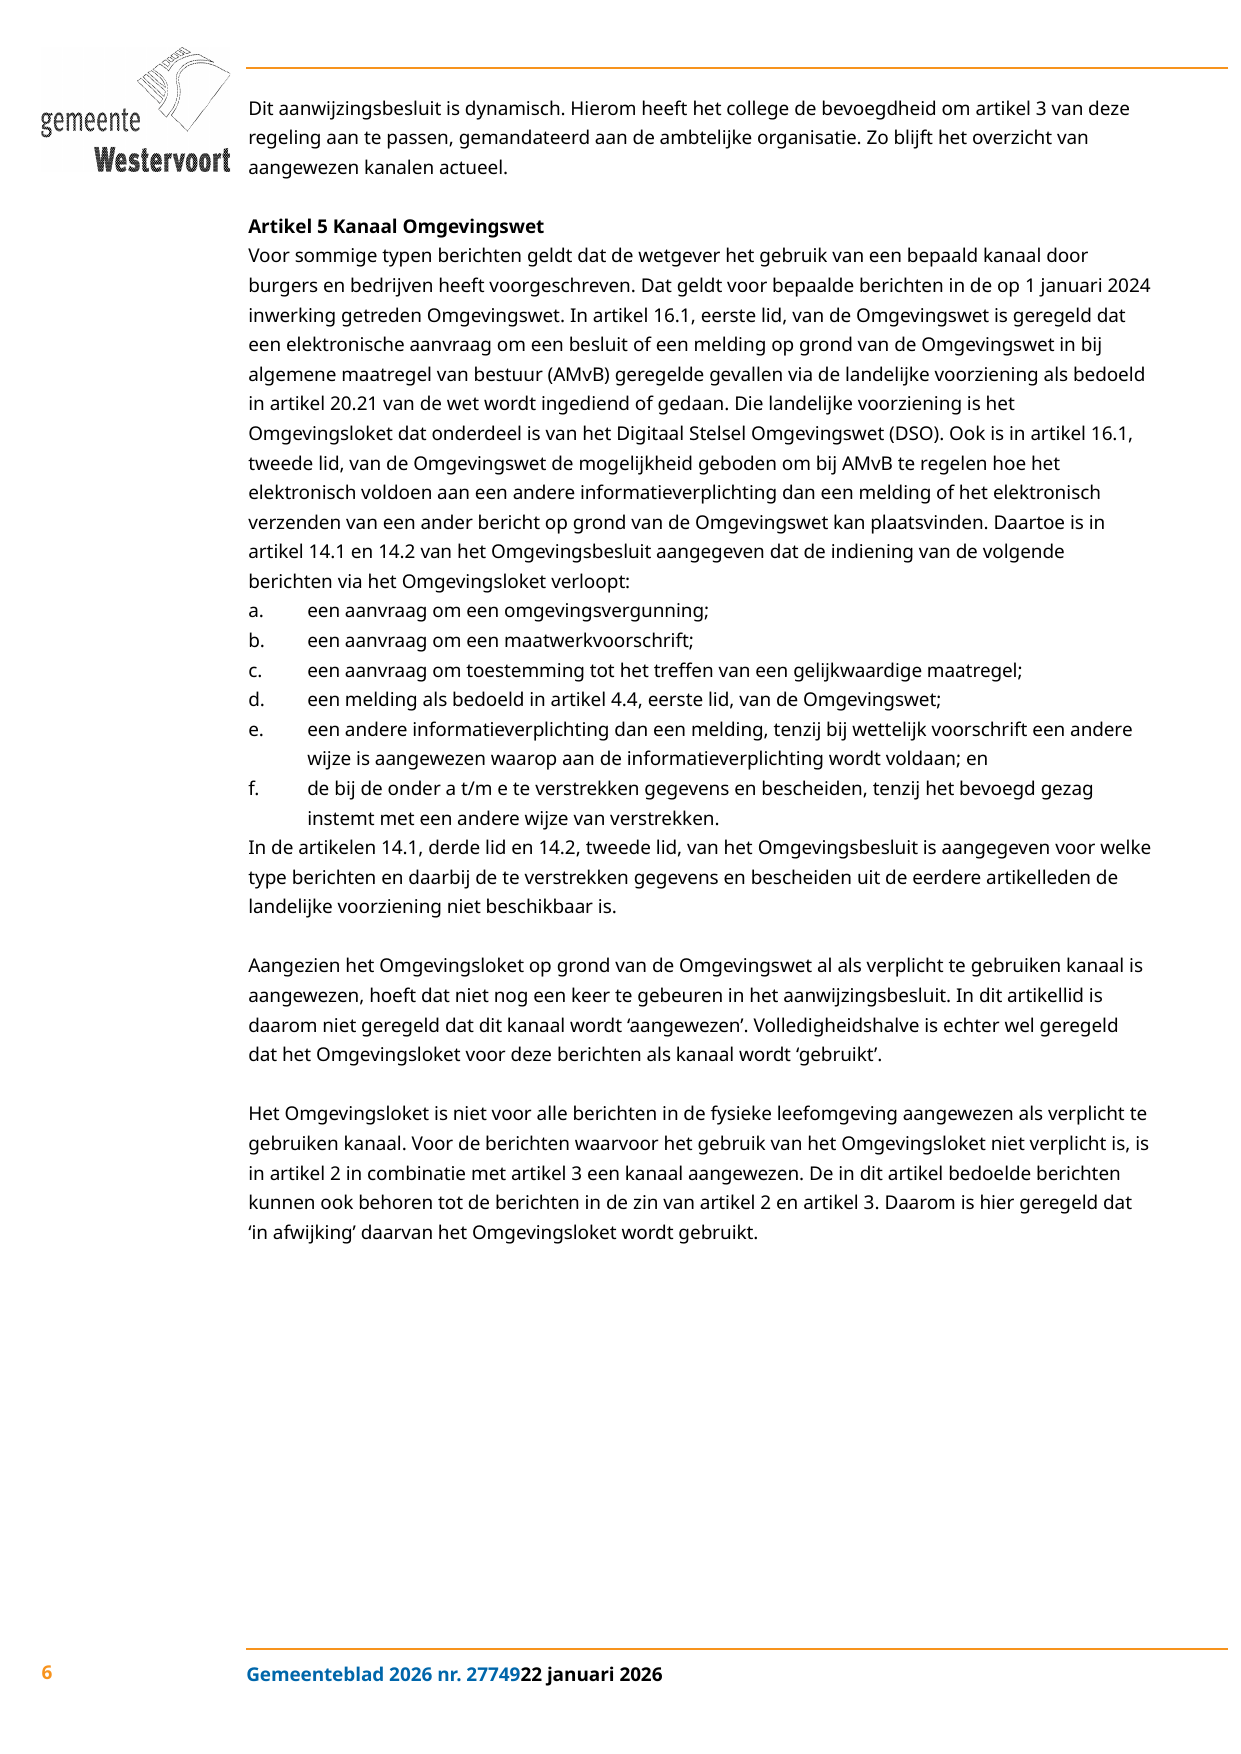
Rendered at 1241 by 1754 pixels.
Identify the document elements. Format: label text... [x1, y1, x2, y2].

text In de artikelen 14.1, derde lid en 14.2, tweede lid, van het Omgevingsbesluit is aangegeven voor welke type berichten en daarbij de te verstrekken gegevens en bescheiden uit de eerdere artikelleden de landelijke voorziening niet beschikbaar is. [248, 834, 1152, 919]
list een melding als bedoeld in artikel 4.4, eerste lid, van de Omgevingswet; [248, 686, 1152, 712]
text Voor sommige typen berichten geldt dat de wetgever het gebruik van een bepaald kanaal door burgers en bedrijven heeft voorgeschreven. Dat geldt voor bepaalde berichten in de op 1 januari 2024 inwerking getreden Omgevingswet. In artikel 16.1, eerste lid, van de Omgevingswet is geregeld dat een elektronische aanvraag om een besluit of een melding op grond van de Omgevingswet in bij algemene maatregel van bestuur (AMvB) geregelde gevallen via de landelijke voorziening als bedoeld in artikel 20.21 van de wet wordt ingediend of gedaan. Die landelijke voorziening is het Omgevingsloket dat onderdeel is van het Digitaal Stelsel Omgevingswet (DSO). Ook is in artikel 16.1, tweede lid, van de Omgevingswet de mogelijkheid geboden om bij AMvB te regelen hoe het elektronisch voldoen aan een andere informatieverplichting dan een melding of het elektronisch verzenden van een ander bericht op grond van de Omgevingswet kan plaatsvinden. Daartoe is in artikel 14.1 en 14.2 van het Omgevingsbesluit aangegeven dat de indiening van de volgende berichten via het Omgevingsloket verloopt: [248, 243, 1152, 594]
list een andere informatieverplichting dan een melding, tenzij bij wettelijk voorschrift een andere wijze is aangewezen waarop aan de informatieverplichting wordt voldaan; en [248, 716, 1152, 771]
text Dit aanwijzingsbesluit is dynamisch. Hierom heeft het college de bevoegdheid om artikel 3 van deze regeling aan te passen, gemandateerd aan de ambtelijke organisatie. Zo blijft het overzicht van aangewezen kanalen actueel. [248, 95, 1152, 180]
text Aangezien het Omgevingsloket op grond van de Omgevingswet al als verplicht te gebruiken kanaal is aangewezen, hoeft dat niet nog een keer te gebeuren in het aanwijzingsbesluit. In dit artikellid is daarom niet geregeld dat dit kanaal wordt ‘aangewezen’. Volledigheidshalve is echter wel geregeld dat het Omgevingsloket voor deze berichten als kanaal wordt ‘gebruikt’. [248, 953, 1152, 1067]
text Artikel 5 Kanaal Omgevingswet [248, 213, 1152, 239]
list de bij de onder a t/m e te verstrekken gegevens en bescheiden, tenzij het bevoegd gezag instemt met een andere wijze van verstrekken. [248, 775, 1152, 831]
list een aanvraag om een maatwerkvoorschrift; [248, 627, 1152, 653]
text Het Omgevingsloket is niet voor alle berichten in de fysieke leefomgeving aangewezen als verplicht te gebruiken kanaal. Voor de berichten waarvoor het gebruik van het Omgevingsloket niet verplicht is, is in artikel 2 in combinatie met artikel 3 een kanaal aangewezen. De in dit artikel bedoelde berichten kunnen ook behoren tot de berichten in de zin van artikel 2 en artikel 3. Daarom is hier geregeld dat ‘in afwijking’ daarvan het Omgevingsloket wordt gebruikt. [248, 1101, 1152, 1245]
picture [41, 47, 231, 172]
list een aanvraag om een omgevingsvergunning; [248, 598, 1152, 623]
list een aanvraag om toestemming tot het treffen van een gelijkwaardige maatregel; [248, 657, 1152, 683]
